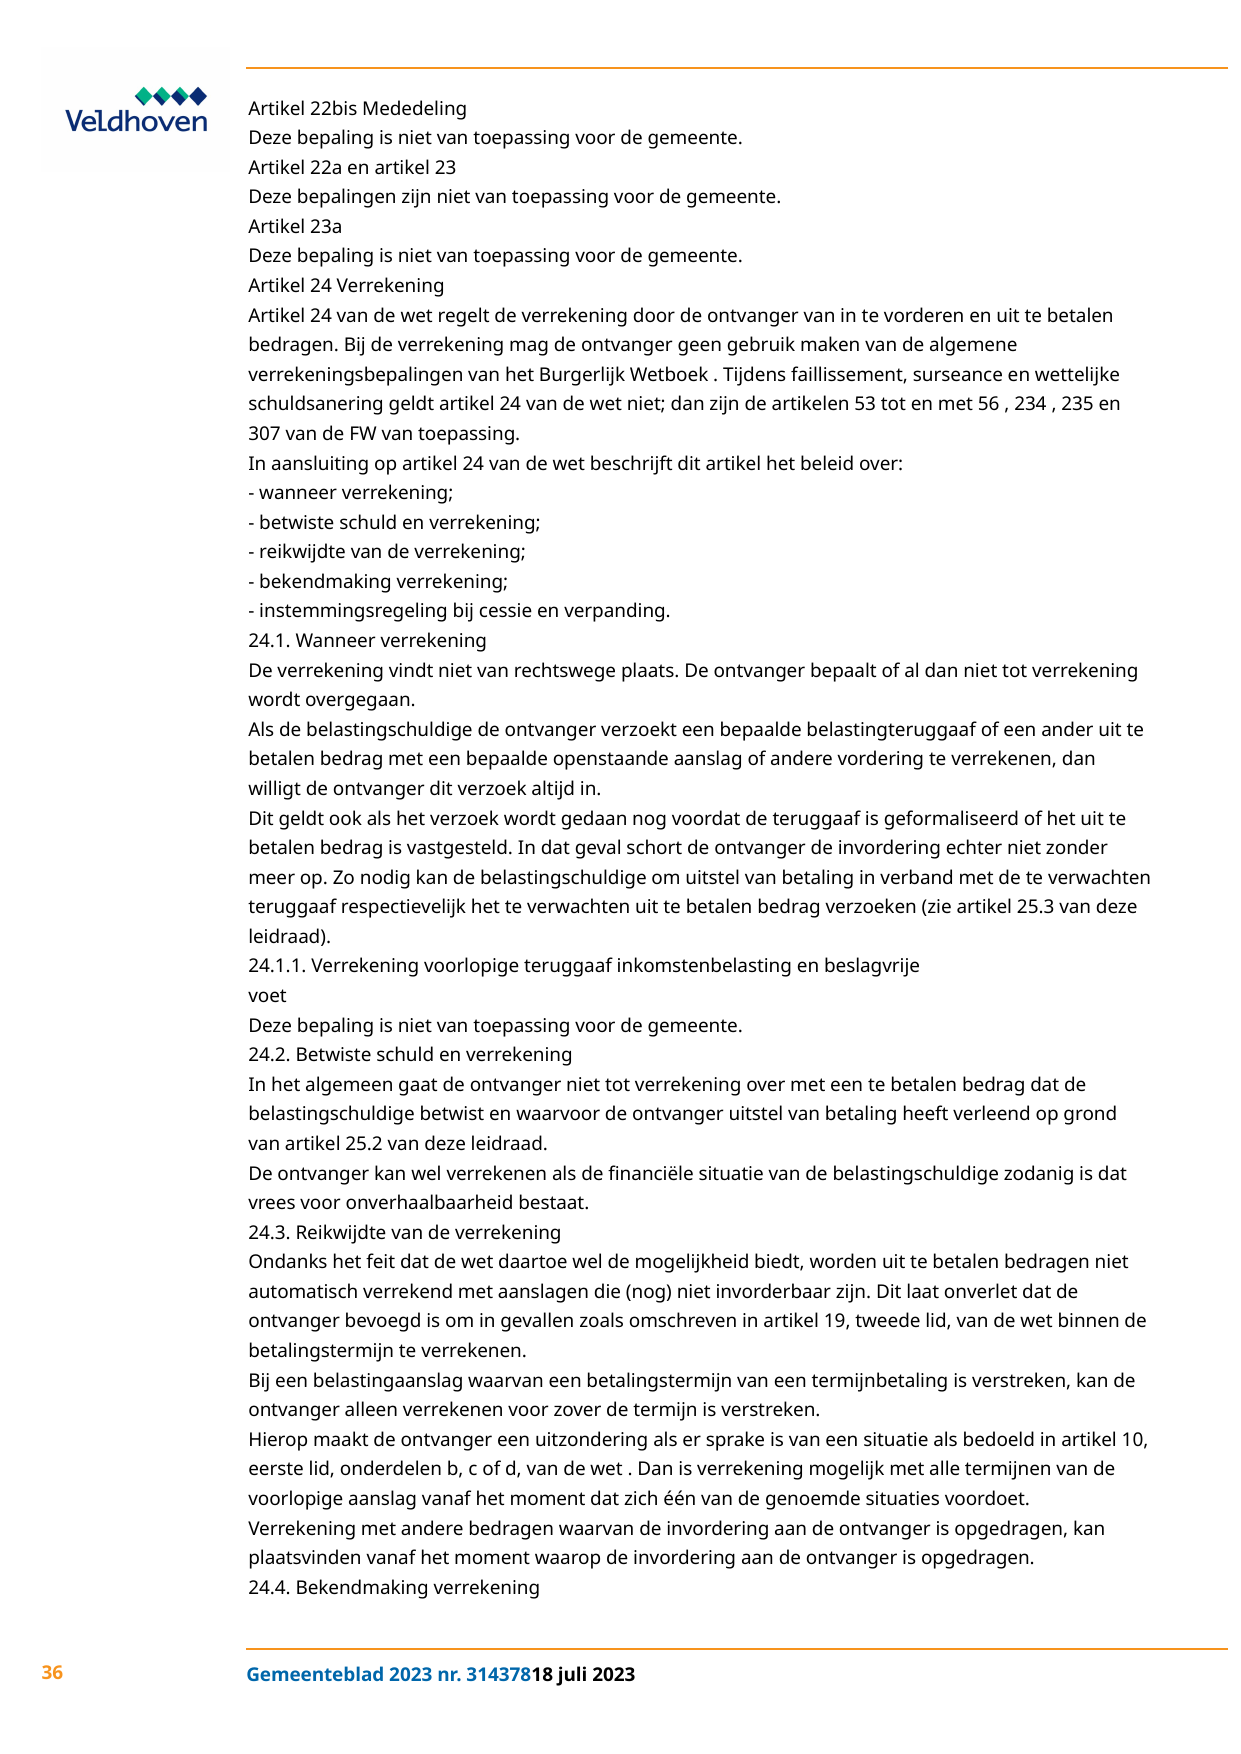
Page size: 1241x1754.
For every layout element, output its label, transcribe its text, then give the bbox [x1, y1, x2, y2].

text Deze bepaling is niet van toepassing voor de gemeente. [248, 1012, 1152, 1038]
text 24.1.1. Verrekening voorlopige teruggaaf inkomstenbelasting en beslagvrije [248, 953, 1152, 978]
text Artikel 22a en artikel 23 [248, 154, 1152, 180]
text 24.4. Bekendmaking verrekening [248, 1574, 1152, 1600]
text Artikel 24 van de wet regelt de verrekening door de ontvanger van in te vorderen en uit te betalen bedragen. Bij de verrekening mag de ontvanger geen gebruik maken van de algemene verrekeningsbepalingen van het Burgerlijk Wetboek . Tijdens faillissement, surseance en wettelijke schuldsanering geldt artikel 24 van de wet niet; dan zijn de artikelen 53 tot en met 56 , 234 , 235 en 307 van de FW van toepassing. [248, 302, 1152, 446]
text 24.1. Wanneer verrekening [248, 627, 1152, 653]
text De ontvanger kan wel verrekenen als de financiële situatie van de belastingschuldige zodanig is dat vrees voor onverhaalbaarheid bestaat. [248, 1160, 1152, 1215]
text 24.3. Reikwijdte van de verrekening [248, 1219, 1152, 1245]
picture [41, 47, 231, 172]
text Verrekening met andere bedragen waarvan de invordering aan de ontvanger is opgedragen, kan plaatsvinden vanaf het moment waarop de invordering aan de ontvanger is opgedragen. [248, 1515, 1152, 1570]
text - wanneer verrekening; [248, 479, 1152, 505]
text - reikwijdte van de verrekening; [248, 538, 1152, 564]
text - bekendmaking verrekening; [248, 568, 1152, 594]
text Artikel 23a [248, 213, 1152, 239]
text voet [248, 982, 1152, 1008]
text Als de belastingschuldige de ontvanger verzoekt een bepaalde belastingteruggaaf of een ander uit te betalen bedrag met een bepaalde openstaande aanslag of andere vordering te verrekenen, dan willigt de ontvanger dit verzoek altijd in. [248, 716, 1152, 801]
text Deze bepaling is niet van toepassing voor de gemeente. [248, 243, 1152, 268]
text - betwiste schuld en verrekening; [248, 509, 1152, 535]
text Deze bepalingen zijn niet van toepassing voor de gemeente. [248, 183, 1152, 209]
text Hierop maakt de ontvanger een uitzondering als er sprake is van een situatie als bedoeld in artikel 10, eerste lid, onderdelen b, c of d, van de wet . Dan is verrekening mogelijk met alle termijnen van de voorlopige aanslag vanaf het moment dat zich één van de genoemde situaties voordoet. [248, 1426, 1152, 1511]
text Dit geldt ook als het verzoek wordt gedaan nog voordat de teruggaaf is geformaliseerd of het uit te betalen bedrag is vastgesteld. In dat geval schort de ontvanger de invordering echter niet zonder meer op. Zo nodig kan de belastingschuldige om uitstel van betaling in verband met de te verwachten teruggaaf respectievelijk het te verwachten uit te betalen bedrag verzoeken (zie artikel 25.3 van deze leidraad). [248, 805, 1152, 949]
text Deze bepaling is niet van toepassing voor de gemeente. [248, 124, 1152, 150]
text - instemmingsregeling bij cessie en verpanding. [248, 598, 1152, 623]
text Ondanks het feit dat de wet daartoe wel de mogelijkheid biedt, worden uit te betalen bedragen niet automatisch verrekend met aanslagen die (nog) niet invorderbaar zijn. Dit laat onverlet dat de ontvanger bevoegd is om in gevallen zoals omschreven in artikel 19, tweede lid, van de wet binnen de betalingstermijn te verrekenen. [248, 1248, 1152, 1363]
text Bij een belastingaanslag waarvan een betalingstermijn van een termijnbetaling is verstreken, kan de ontvanger alleen verrekenen voor zover de termijn is verstreken. [248, 1367, 1152, 1422]
text Artikel 24 Verrekening [248, 272, 1152, 298]
text In het algemeen gaat de ontvanger niet tot verrekening over met een te betalen bedrag dat de belastingschuldige betwist en waarvoor de ontvanger uitstel van betaling heeft verleend op grond van artikel 25.2 van deze leidraad. [248, 1071, 1152, 1156]
text Artikel 22bis Mededeling [248, 95, 1152, 121]
text In aansluiting op artikel 24 van de wet beschrijft dit artikel het beleid over: [248, 450, 1152, 476]
text 24.2. Betwiste schuld en verrekening [248, 1041, 1152, 1067]
text De verrekening vindt niet van rechtswege plaats. De ontvanger bepaalt of al dan niet tot verrekening wordt overgegaan. [248, 657, 1152, 712]
